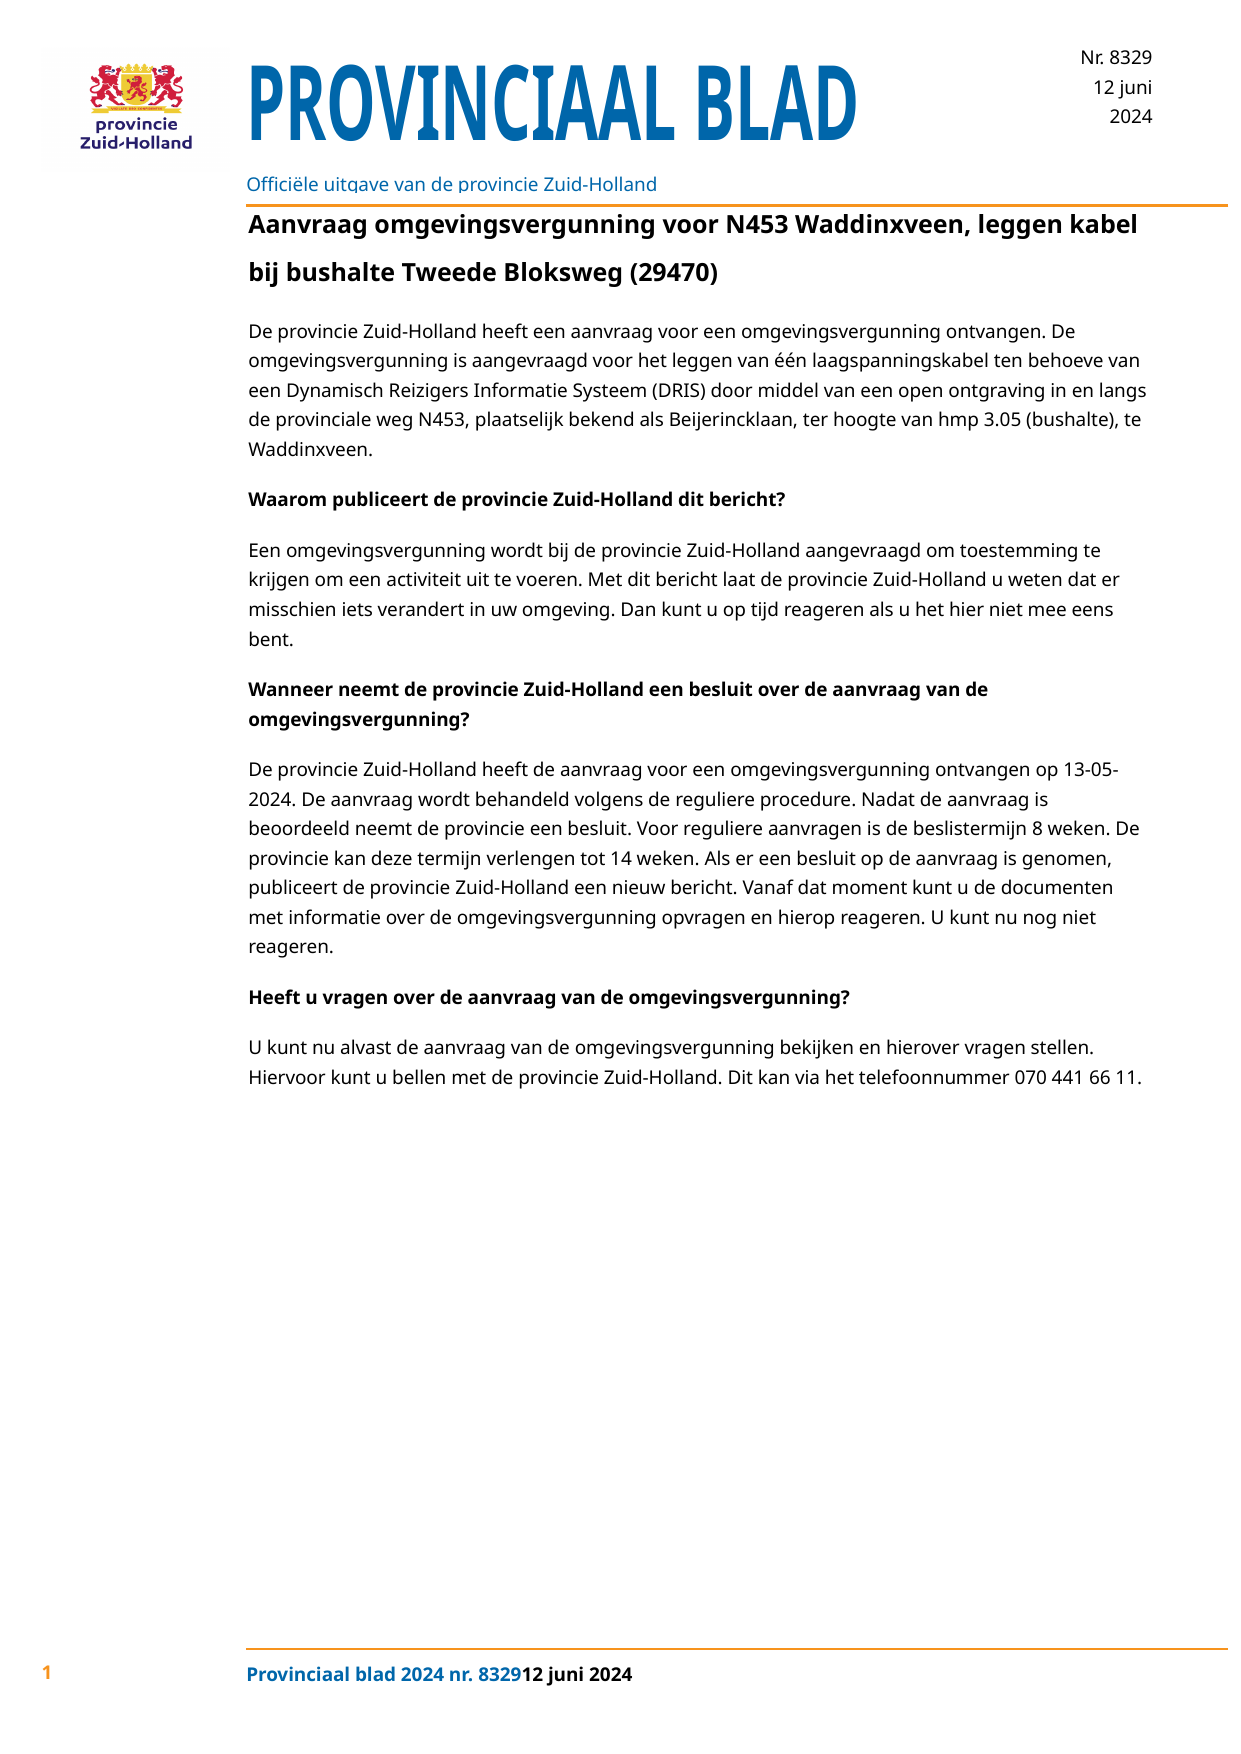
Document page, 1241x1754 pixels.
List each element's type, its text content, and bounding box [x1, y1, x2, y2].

text Aanvraag omgevingsvergunning voor N453 Waddinxveen, leggen kabel bij bushalte Tweede Bloksweg (29470) [248, 207, 1152, 288]
text De provincie Zuid-Holland heeft een aanvraag voor een omgevingsvergunning ontvangen. De omgevingsvergunning is aangevraagd voor het leggen van één laagspanningskabel ten behoeve van een Dynamisch Reizigers Informatie Systeem (DRIS) door middel van een open ontgraving in en langs de provinciale weg N453, plaatselijk bekend als Beijerincklaan, ter hoogte van hmp 3.05 (bushalte), te Waddinxveen. [248, 318, 1152, 462]
picture [41, 47, 231, 172]
text Waarom publiceert de provincie Zuid-Holland dit bericht? [248, 487, 1152, 512]
text Wanneer neemt de provincie Zuid-Holland een besluit over de aanvraag van de omgevingsvergunning? [248, 676, 1152, 732]
text Heeft u vragen over de aanvraag van de omgevingsvergunning? [248, 984, 1152, 1010]
text Een omgevingsvergunning wordt bij de provincie Zuid-Holland aangevraagd om toestemming te krijgen om een activiteit uit te voeren. Met dit bericht laat de provincie Zuid-Holland u weten dat er misschien iets verandert in uw omgeving. Dan kunt u op tijd reageren als u het hier niet mee eens bent. [248, 537, 1152, 652]
text De provincie Zuid-Holland heeft de aanvraag voor een omgevingsvergunning ontvangen op 13-05-2024. De aanvraag wordt behandeld volgens de reguliere procedure. Nadat de aanvraag is beoordeeld neemt de provincie een besluit. Voor reguliere aanvragen is de beslistermijn 8 weken. De provincie kan deze termijn verlengen tot 14 weken. Als er een besluit op de aanvraag is genomen, publiceert de provincie Zuid-Holland een nieuw bericht. Vanaf dat moment kunt u de documenten met informatie over de omgevingsvergunning opvragen en hierop reageren. U kunt nu nog niet reageren. [248, 756, 1152, 959]
text U kunt nu alvast de aanvraag van de omgevingsvergunning bekijken en hierover vragen stellen. Hiervoor kunt u bellen met de provincie Zuid-Holland. Dit kan via het telefoonnummer 070 441 66 11. [248, 1034, 1152, 1090]
